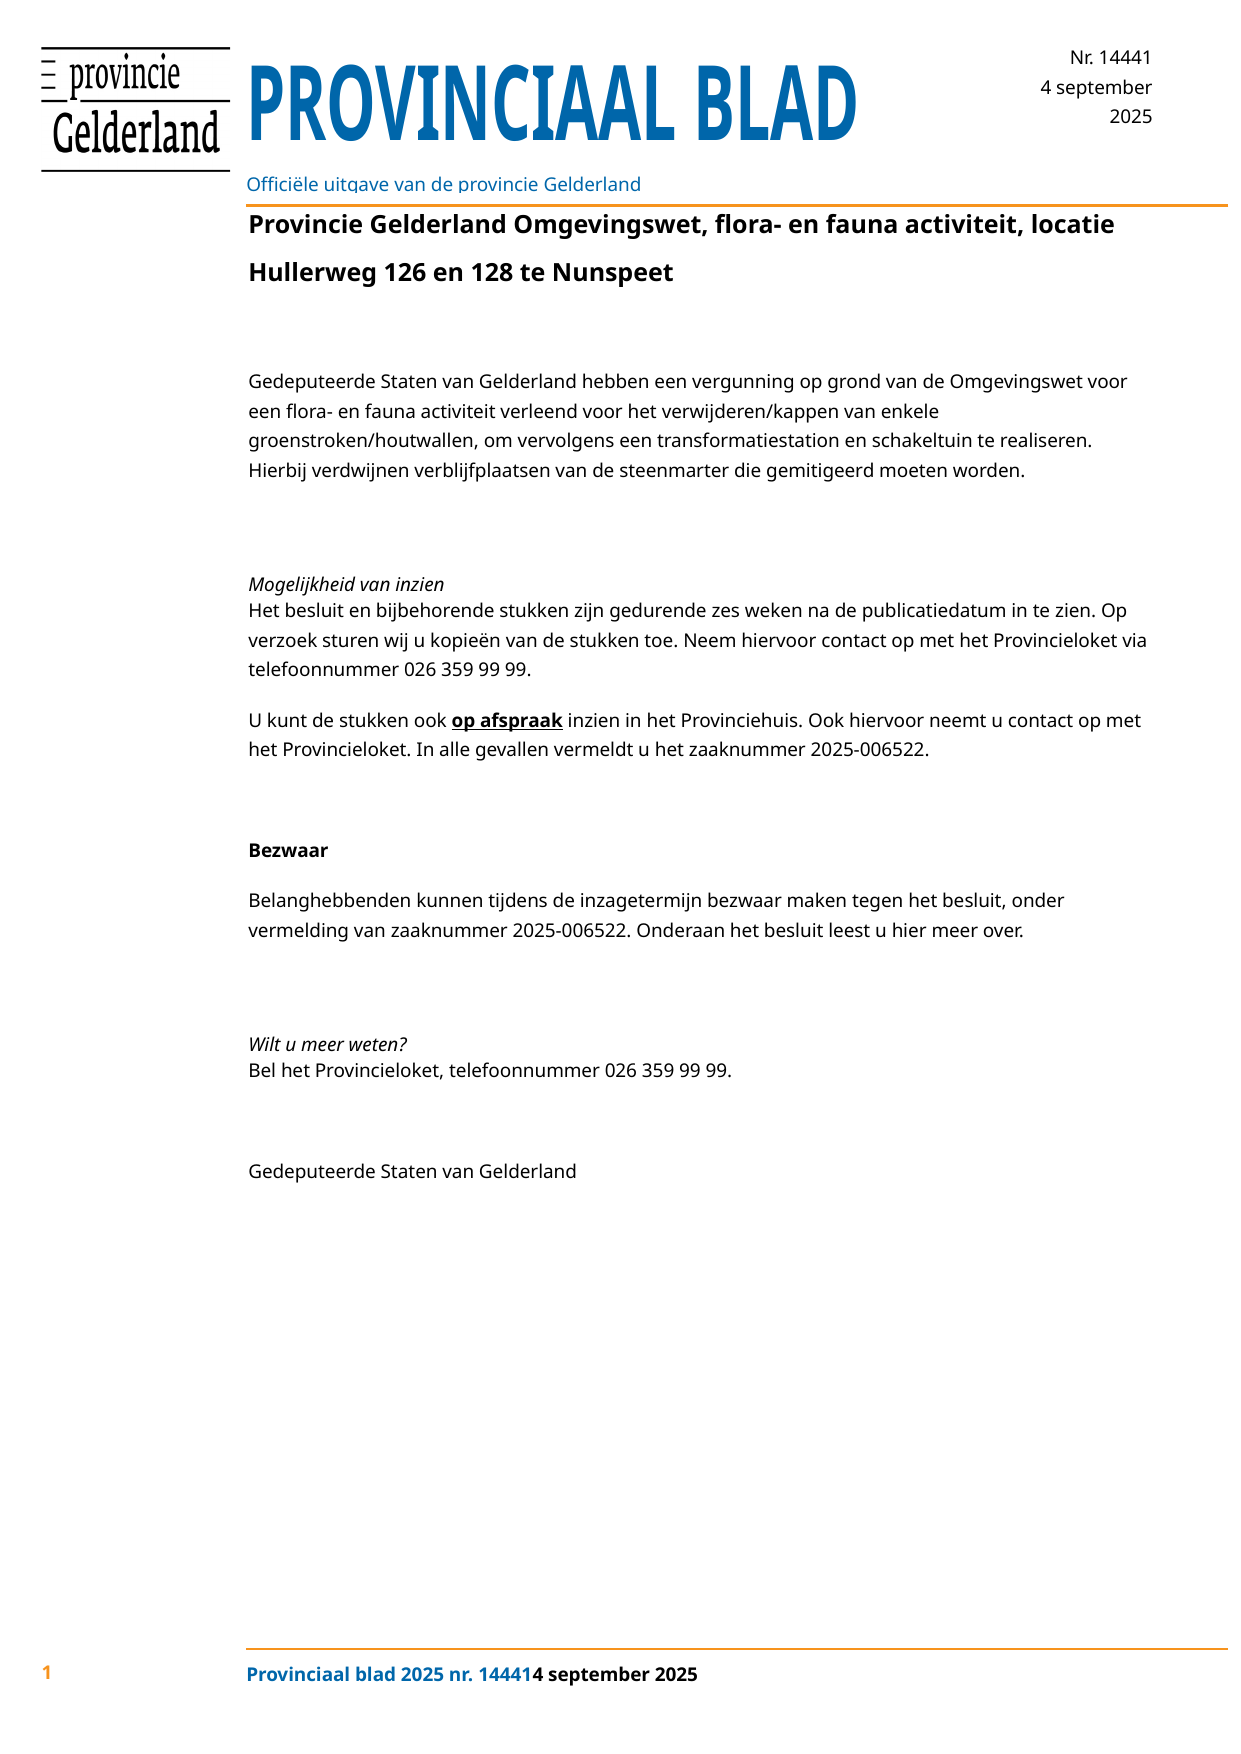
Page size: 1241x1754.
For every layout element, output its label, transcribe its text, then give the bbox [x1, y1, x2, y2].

text Bel het Provincieloket, telefoonnummer 026 359 99 99. [248, 1057, 1152, 1083]
text Provincie Gelderland Omgevingswet, flora- en fauna activiteit, locatie Hullerweg 126 en 128 te Nunspeet [248, 207, 1152, 288]
text Bezwaar [248, 837, 1152, 863]
text Belanghebbenden kunnen tijdens de inzagetermijn bezwaar maken tegen het besluit, onder vermelding van zaaknummer 2025-006522. Onderaan het besluit leest u hier meer over. [248, 888, 1152, 943]
text Wilt u meer weten? [248, 1032, 1152, 1057]
picture [41, 47, 231, 172]
text Mogelijkheid van inzien [248, 571, 1152, 597]
text Het besluit en bijbehorende stukken zijn gedurende zes weken na de publicatiedatum in te zien. Op verzoek sturen wij u kopieën van de stukken toe. Neem hiervoor contact op met het Provincieloket via telefoonnummer 026 359 99 99. [248, 597, 1152, 682]
text Gedeputeerde Staten van Gelderland [248, 1158, 1152, 1184]
text Gedeputeerde Staten van Gelderland hebben een vergunning op grond van de Omgevingswet voor een flora- en fauna activiteit verleend voor het verwijderen/kappen van enkele groenstroken/houtwallen, om vervolgens een transformatiestation en schakeltuin te realiseren. Hierbij verdwijnen verblijfplaatsen van de steenmarter die gemitigeerd moeten worden. [248, 368, 1152, 483]
text U kunt de stukken ook op afspraak inzien in het Provinciehuis. Ook hiervoor neemt u contact op met het Provincieloket. In alle gevallen vermeldt u het zaaknummer 2025-006522. [248, 707, 1152, 762]
